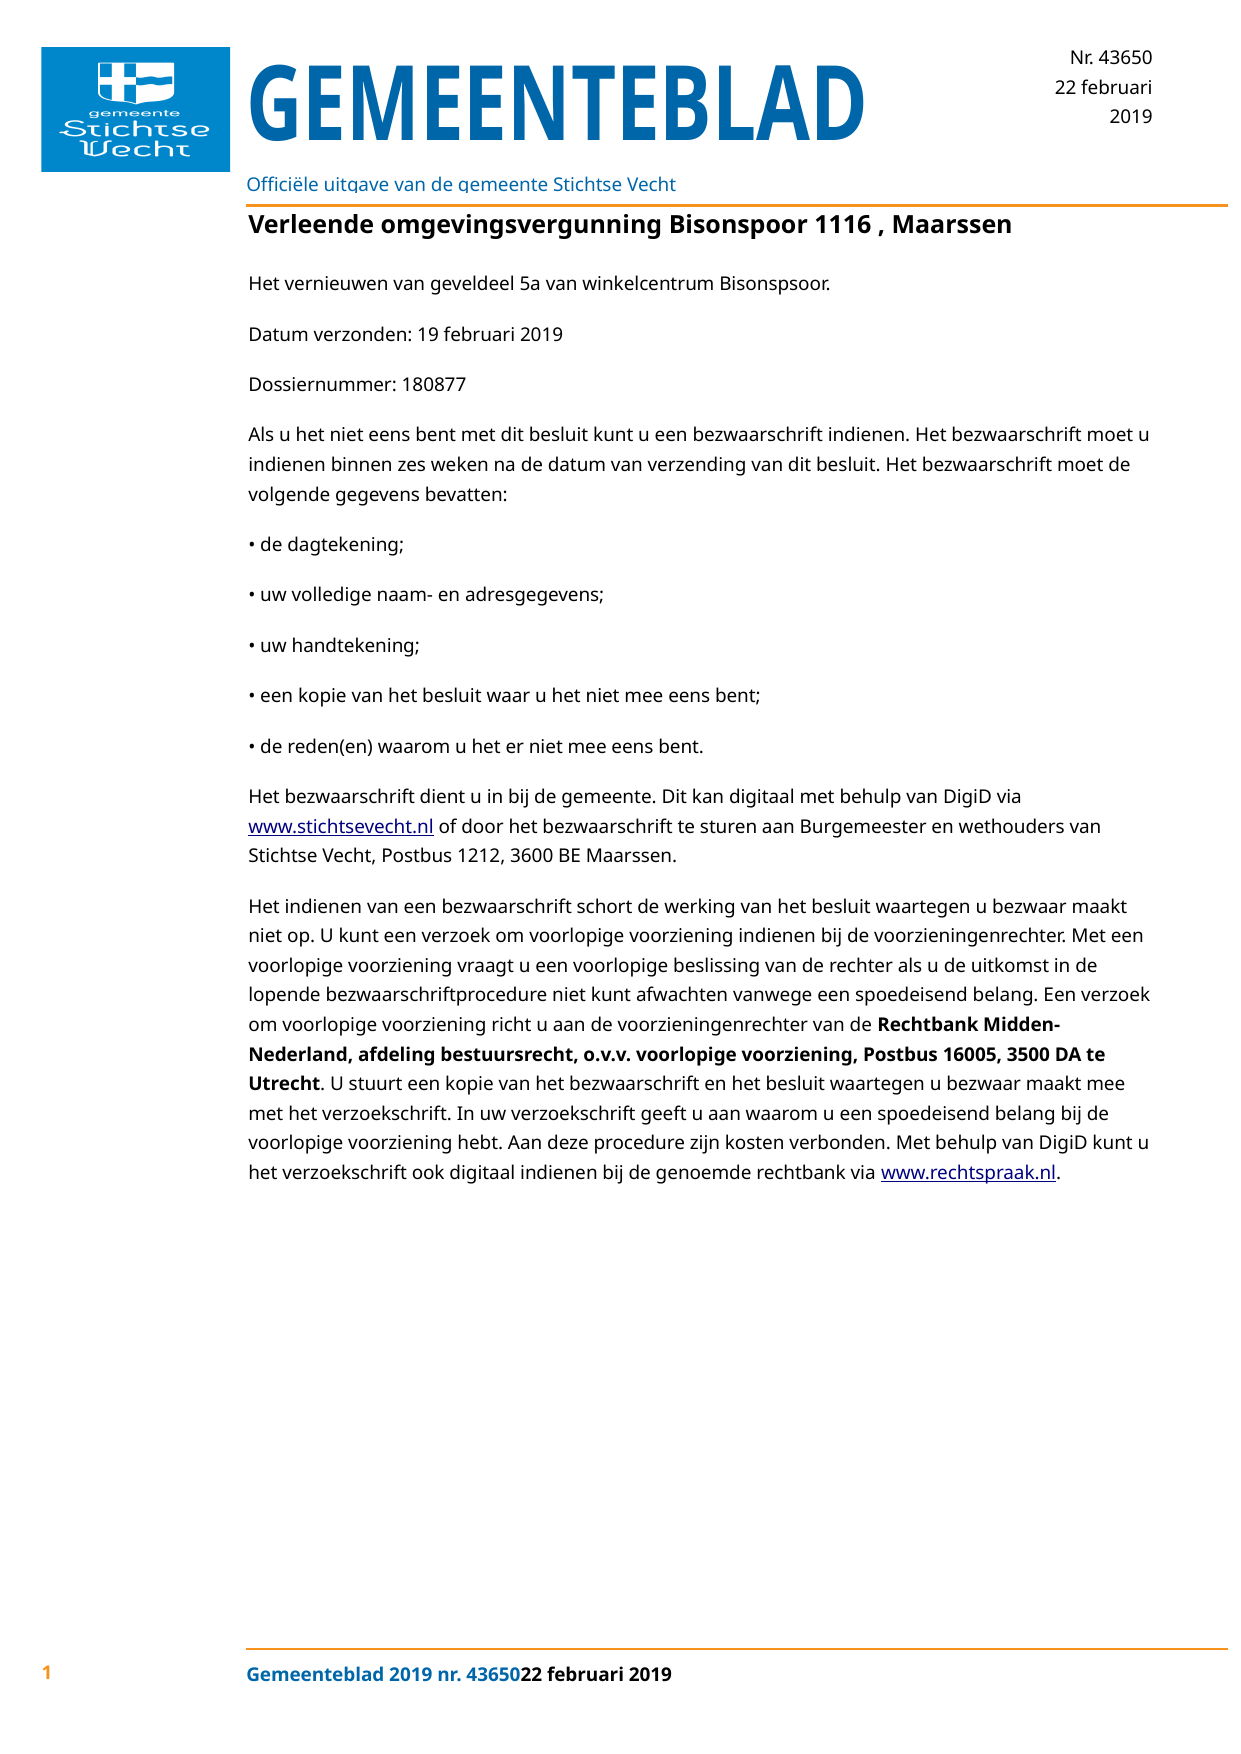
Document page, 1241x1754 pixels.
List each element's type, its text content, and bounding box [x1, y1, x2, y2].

text • een kopie van het besluit waar u het niet mee eens bent; [248, 682, 1152, 708]
text • de reden(en) waarom u het er niet mee eens bent. [248, 733, 1152, 758]
text Verleende omgevingsvergunning Bisonspoor 1116 , Maarssen [248, 207, 1152, 241]
text Als u het niet eens bent met dit besluit kunt u een bezwaarschrift indienen. Het bezwaarschrift moet u indienen binnen zes weken na de datum van verzending van dit besluit. Het bezwaarschrift moet de volgende gegevens bevatten: [248, 422, 1152, 506]
text Datum verzonden: 19 februari 2019 [248, 321, 1152, 346]
text • uw handtekening; [248, 632, 1152, 658]
text Het indienen van een bezwaarschrift schort de werking van het besluit waartegen u bezwaar maakt niet op. U kunt een verzoek om voorlopige voorziening indienen bij de voorzieningenrechter. Met een voorlopige voorziening vraagt u een voorlopige beslissing van de rechter als u de uitkomst in de lopende bezwaarschriftprocedure niet kunt afwachten vanwege een spoedeisend belang. Een verzoek om voorlopige voorziening richt u aan de voorzieningenrechter van de Rechtbank Midden-Nederland, afdeling bestuursrecht, o.v.v. voorlopige voorziening, Postbus 16005, 3500 DA te Utrecht. U stuurt een kopie van het bezwaarschrift en het besluit waartegen u bezwaar maakt mee met het verzoekschrift. In uw verzoekschrift geeft u aan waarom u een spoedeisend belang bij de voorlopige voorziening hebt. Aan deze procedure zijn kosten verbonden. Met behulp van DigiD kunt u het verzoekschrift ook digitaal indienen bij de genoemde rechtbank via www.rechtspraak.nl. [248, 893, 1152, 1185]
text • uw volledige naam- en adresgegevens; [248, 582, 1152, 607]
text Het bezwaarschrift dient u in bij de gemeente. Dit kan digitaal met behulp van DigiD via www.stichtsevecht.nl of door het bezwaarschrift te sturen aan Burgemeester en wethouders van Stichtse Vecht, Postbus 1212, 3600 BE Maarssen. [248, 783, 1152, 868]
text Dossiernummer: 180877 [248, 371, 1152, 397]
text Het vernieuwen van geveldeel 5a van winkelcentrum Bisonspsoor. [248, 270, 1152, 296]
picture [99, 63, 135, 101]
text • de dagtekening; [248, 531, 1152, 557]
picture [137, 63, 174, 103]
